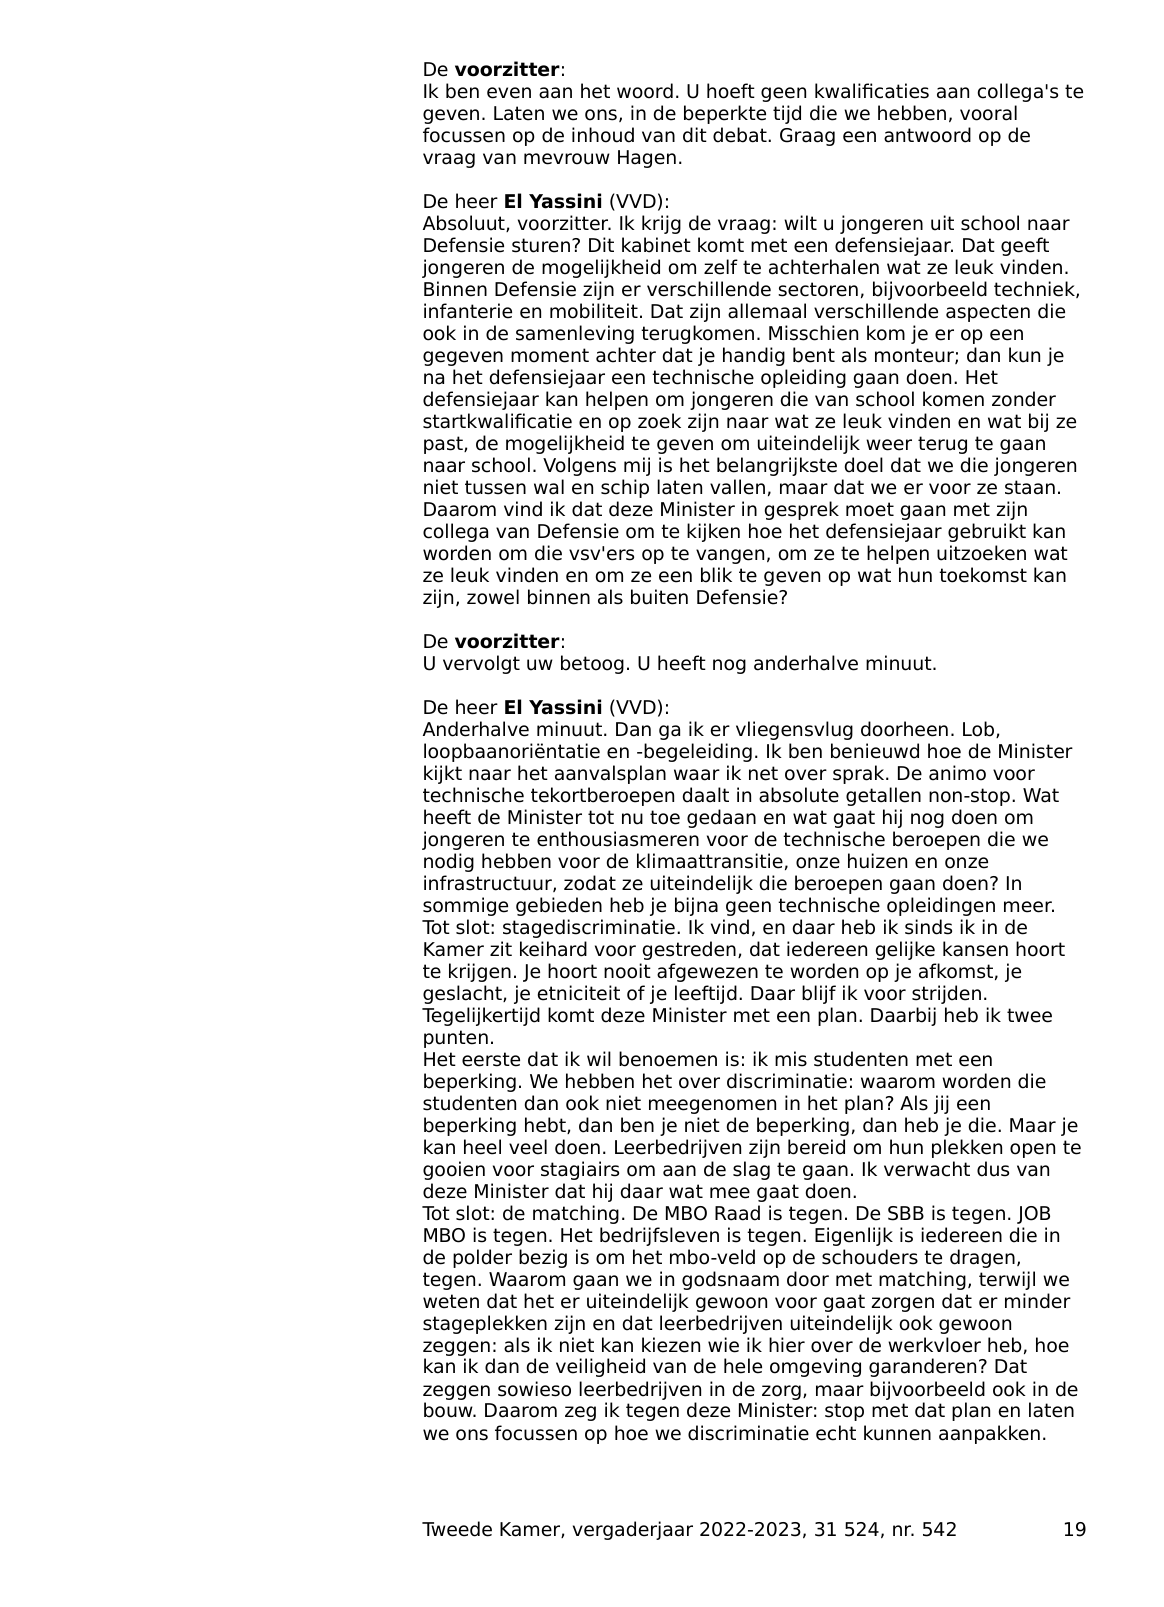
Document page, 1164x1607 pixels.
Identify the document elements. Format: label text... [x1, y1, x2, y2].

text De heer El Yassini (VVD): [422, 697, 1087, 719]
text De heer El Yassini (VVD): [422, 191, 1087, 213]
text U vervolgt uw betoog. U heeft nog anderhalve minuut. [422, 653, 1087, 675]
text Het eerste dat ik wil benoemen is: ik mis studenten met een beperking. We hebben het over discriminatie: waarom worden die studenten dan ook niet meegenomen in het plan? Als jij een beperking hebt, dan ben je niet de beperking, dan heb je die. Maar je kan heel veel doen. Leerbedrijven zijn bereid om hun plekken open te gooien voor stagiairs om aan de slag te gaan. Ik verwacht dus van deze Minister dat hij daar wat mee gaat doen. [422, 1049, 1087, 1203]
text De voorzitter: [422, 59, 1087, 81]
text Tot slot: de matching. De MBO Raad is tegen. De SBB is tegen. JOB MBO is tegen. Het bedrijfsleven is tegen. Eigenlijk is iedereen die in de polder bezig is om het mbo-veld op de schouders te dragen, tegen. Waarom gaan we in godsnaam door met matching, terwijl we weten dat het er uiteindelijk gewoon voor gaat zorgen dat er minder stageplekken zijn en dat leerbedrijven uiteindelijk ook gewoon zeggen: als ik niet kan kiezen wie ik hier over de werkvloer heb, hoe kan ik dan de veiligheid van de hele omgeving garanderen? Dat zeggen sowieso leerbedrijven in de zorg, maar bijvoorbeeld ook in de bouw. Daarom zeg ik tegen deze Minister: stop met dat plan en laten we ons focussen op hoe we discriminatie echt kunnen aanpakken. [422, 1203, 1087, 1444]
text Tot slot: stagediscriminatie. Ik vind, en daar heb ik sinds ik in de Kamer zit keihard voor gestreden, dat iedereen gelijke kansen hoort te krijgen. Je hoort nooit afgewezen te worden op je afkomst, je geslacht, je etniciteit of je leeftijd. Daar blijf ik voor strijden. Tegelijkertijd komt deze Minister met een plan. Daarbij heb ik twee punten. [422, 917, 1087, 1049]
text De voorzitter: [422, 631, 1087, 653]
text Anderhalve minuut. Dan ga ik er vliegensvlug doorheen. Lob, loopbaanoriëntatie en -begeleiding. Ik ben benieuwd hoe de Minister kijkt naar het aanvalsplan waar ik net over sprak. De animo voor technische tekortberoepen daalt in absolute getallen non-stop. Wat heeft de Minister tot nu toe gedaan en wat gaat hij nog doen om jongeren te enthousiasmeren voor de technische beroepen die we nodig hebben voor de klimaattransitie, onze huizen en onze infrastructuur, zodat ze uiteindelijk die beroepen gaan doen? In sommige gebieden heb je bijna geen technische opleidingen meer. [422, 719, 1087, 917]
text Ik ben even aan het woord. U hoeft geen kwalificaties aan collega's te geven. Laten we ons, in de beperkte tijd die we hebben, vooral focussen op de inhoud van dit debat. Graag een antwoord op de vraag van mevrouw Hagen. [422, 81, 1087, 169]
text Absoluut, voorzitter. Ik krijg de vraag: wilt u jongeren uit school naar Defensie sturen? Dit kabinet komt met een defensiejaar. Dat geeft jongeren de mogelijkheid om zelf te achterhalen wat ze leuk vinden. Binnen Defensie zijn er verschillende sectoren, bijvoorbeeld techniek, infanterie en mobiliteit. Dat zijn allemaal verschillende aspecten die ook in de samenleving terugkomen. Misschien kom je er op een gegeven moment achter dat je handig bent als monteur; dan kun je na het defensiejaar een technische opleiding gaan doen. Het defensiejaar kan helpen om jongeren die van school komen zonder startkwalificatie en op zoek zijn naar wat ze leuk vinden en wat bij ze past, de mogelijkheid te geven om uiteindelijk weer terug te gaan naar school. Volgens mij is het belangrijkste doel dat we die jongeren niet tussen wal en schip laten vallen, maar dat we er voor ze staan. Daarom vind ik dat deze Minister in gesprek moet gaan met zijn collega van Defensie om te kijken hoe het defensiejaar gebruikt kan worden om die vsv'ers op te vangen, om ze te helpen uitzoeken wat ze leuk vinden en om ze een blik te geven op wat hun toekomst kan zijn, zowel binnen als buiten Defensie? [422, 213, 1087, 609]
